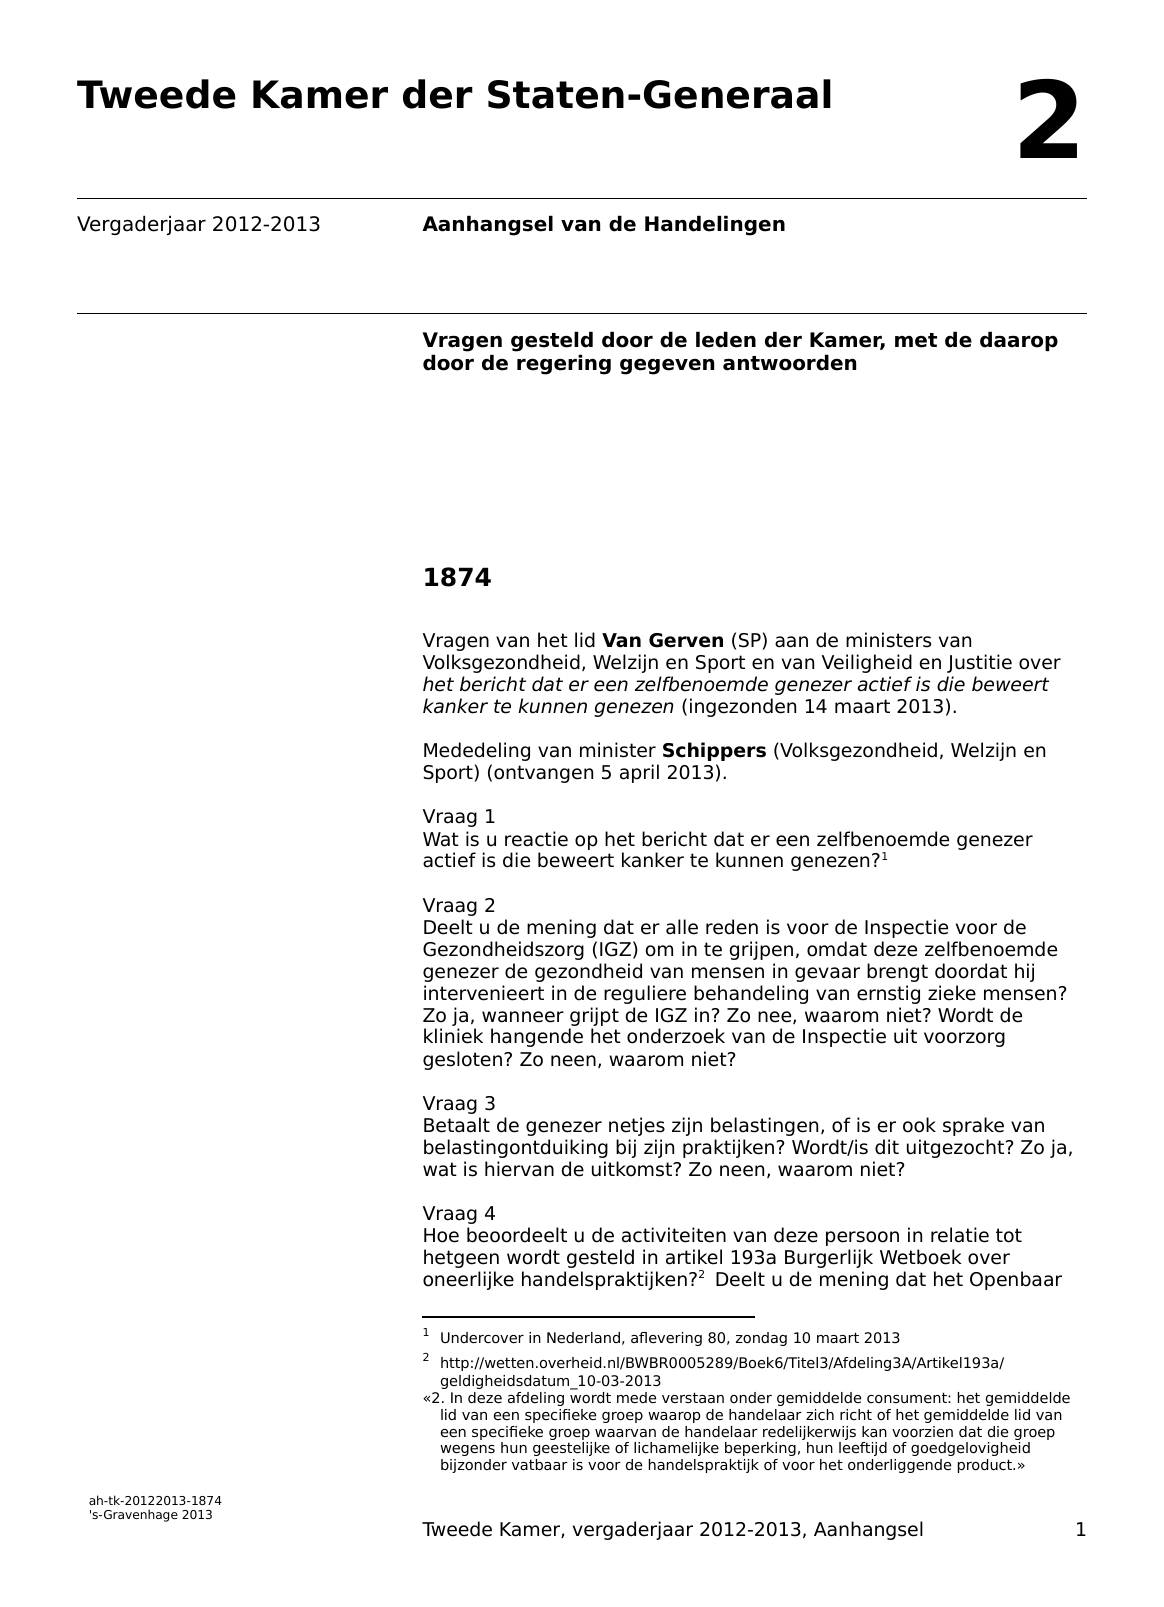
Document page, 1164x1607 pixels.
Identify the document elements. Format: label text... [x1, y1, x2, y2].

table_cell Vergaderjaar 2012-2013 [77, 199, 422, 313]
text ah-tk-20122013-1874 [88, 1494, 323, 1508]
text «2. In deze afdeling wordt mede verstaan onder gemiddelde consument: het gemiddelde lid van een specifieke groep waarop de handelaar zich richt of het gemiddelde lid van een specifieke groep waarvan de handelaar redelijkerwijs kan voorzien dat die groep wegens hun geestelijke of lichamelijke beperking, hun leeftijd of goedgelovigheid bijzonder vatbaar is voor de handelspraktijk of voor het onderliggende product.» [422, 1390, 1087, 1474]
text Vraag 2 [422, 894, 1087, 917]
text Vraag 1 [422, 806, 1087, 828]
text Vragen van het lid Van Gerven (SP) aan de ministers van Volksgezondheid, Welzijn en Sport en van Veiligheid en Justitie over het bericht dat er een zelfbenoemde genezer actief is die beweert kanker te kunnen genezen (ingezonden 14 maart 2013). [422, 630, 1087, 718]
table_header Tweede Kamer der Staten-Generaal [77, 59, 886, 198]
text Hoe beoordeelt u de activiteiten van deze persoon in relatie tot hetgeen wordt gesteld in artikel 193a Burgerlijk Wetboek over oneerlijke handelspraktijken? Deelt u de mening dat het Openbaar [422, 1225, 1087, 1291]
text Wat is u reactie op het bericht dat er een zelfbenoemde genezer actief is die beweert kanker te kunnen genezen? [422, 828, 1087, 872]
text Vraag 4 [422, 1203, 1087, 1225]
text 's-Gravenhage 2013 [88, 1508, 323, 1522]
text Deelt u de mening dat er alle reden is voor de Inspectie voor de Gezondheidszorg (IGZ) om in te grijpen, omdat deze zelfbenoemde genezer de gezondheid van mensen in gevaar brengt doordat hij intervenieert in de reguliere behandeling van ernstig zieke mensen? Zo ja, wanneer grijpt de IGZ in? Zo nee, waarom niet? Wordt de kliniek hangende het onderzoek van de Inspectie uit voorzorg gesloten? Zo neen, waarom niet? [422, 917, 1087, 1070]
text Mededeling van minister Schippers (Volksgezondheid, Welzijn en Sport) (ontvangen 5 april 2013). [422, 740, 1087, 784]
table_header 2 [886, 59, 1087, 198]
table_cell Aanhangsel van de Handelingen [422, 199, 1087, 313]
text Vraag 3 [422, 1093, 1087, 1114]
table_cell [77, 314, 422, 375]
text http://wetten.overheid.nl/BWBR0005289/Boek6/Titel3/Afdeling3A/Artikel193a/geldigheidsdatum_10-03-2013 [422, 1351, 1087, 1390]
text 1874 [422, 563, 1087, 592]
text Betaalt de genezer netjes zijn belastingen, of is er ook sprake van belastingontduiking bij zijn praktijken? Wordt/is dit uitgezocht? Zo ja, wat is hiervan de uitkomst? Zo neen, waarom niet? [422, 1114, 1087, 1181]
text Undercover in Nederland, aflevering 80, zondag 10 maart 2013 [422, 1326, 1087, 1348]
table_cell Vragen gesteld door de leden der Kamer, met de daarop door de regering gegeven antwoorden [422, 314, 1087, 375]
